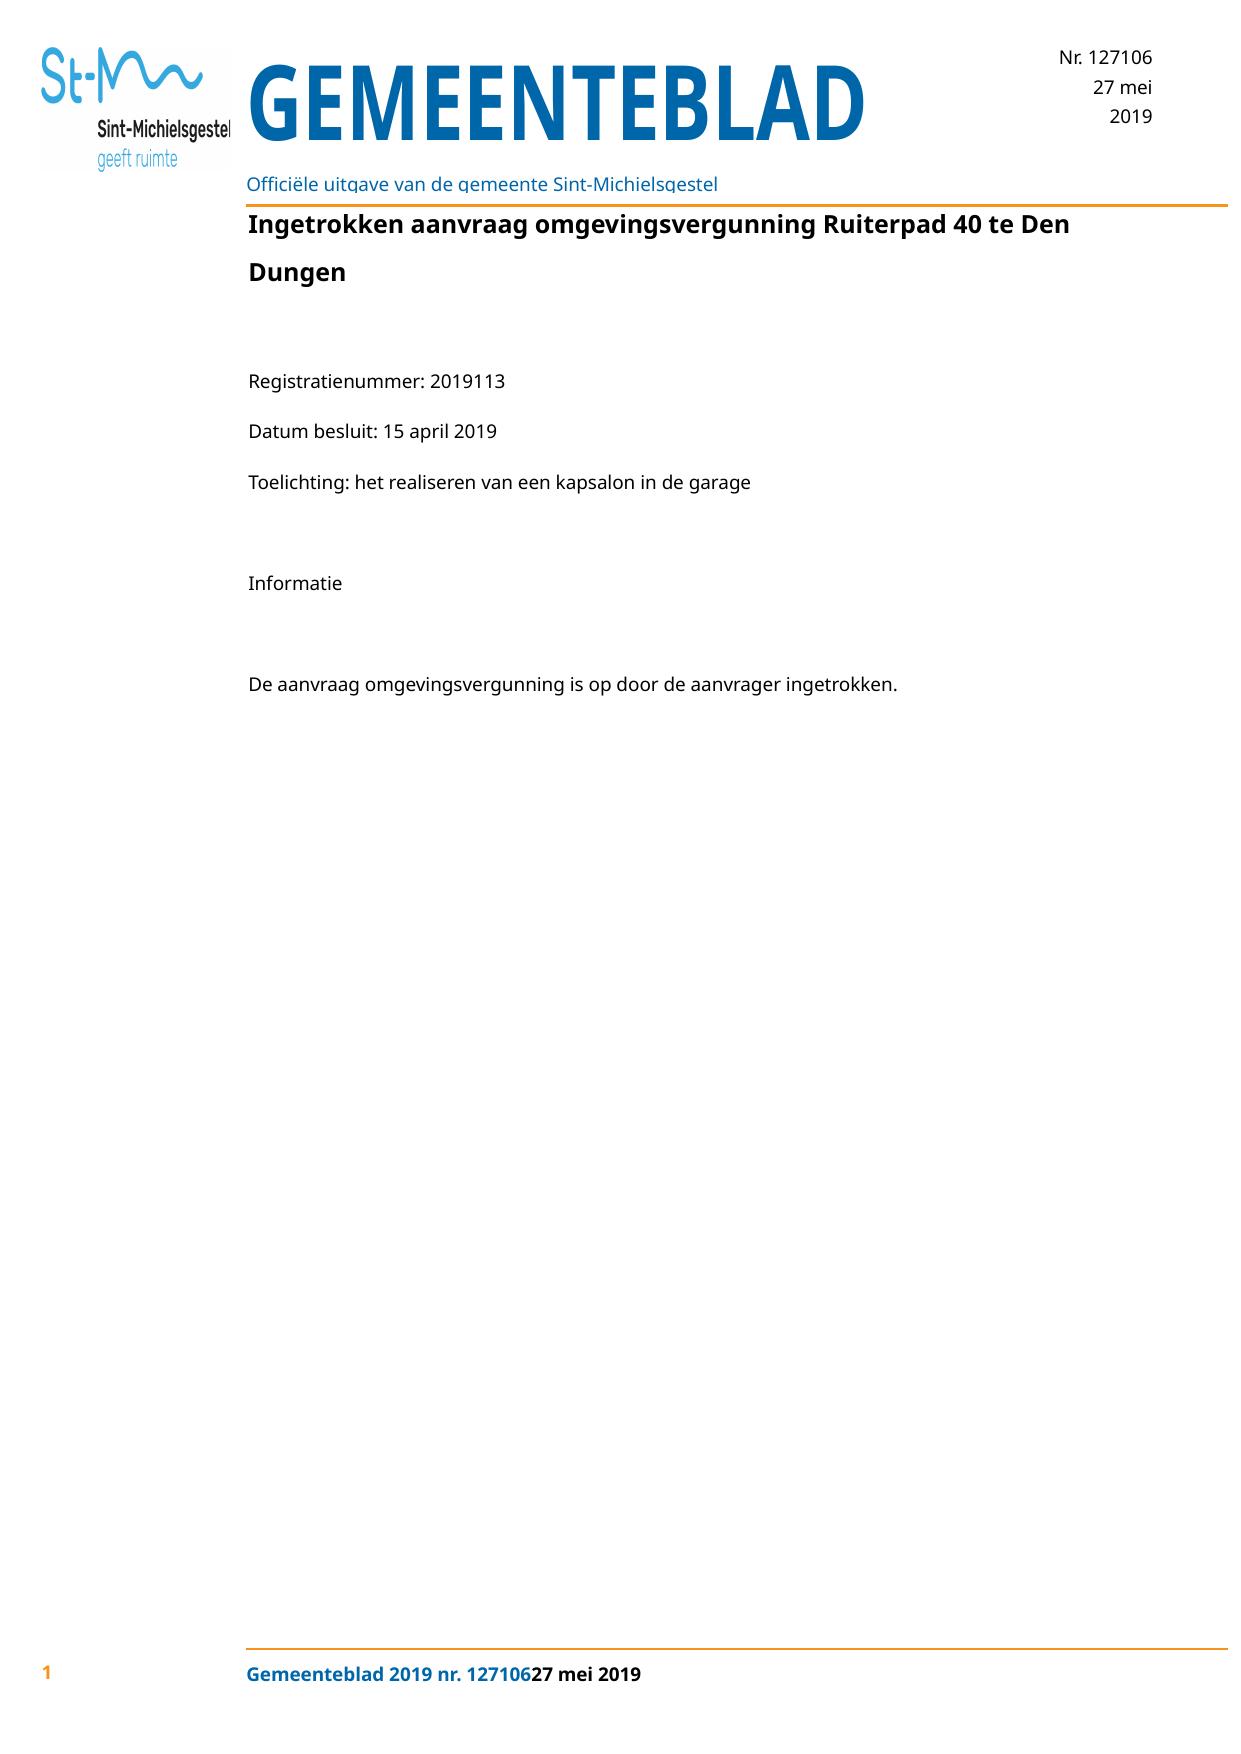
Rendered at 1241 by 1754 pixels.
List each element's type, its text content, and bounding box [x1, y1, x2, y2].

text Ingetrokken aanvraag omgevingsvergunning Ruiterpad 40 te Den Dungen [248, 207, 1152, 288]
text Informatie [248, 570, 1152, 596]
text De aanvraag omgevingsvergunning is op door de aanvrager ingetrokken. [248, 671, 1152, 697]
text Datum besluit: 15 april 2019 [248, 419, 1152, 444]
picture [41, 47, 231, 172]
text Toelichting: het realiseren van een kapsalon in de garage [248, 469, 1152, 495]
text Registratienummer: 2019113 [248, 368, 1152, 394]
